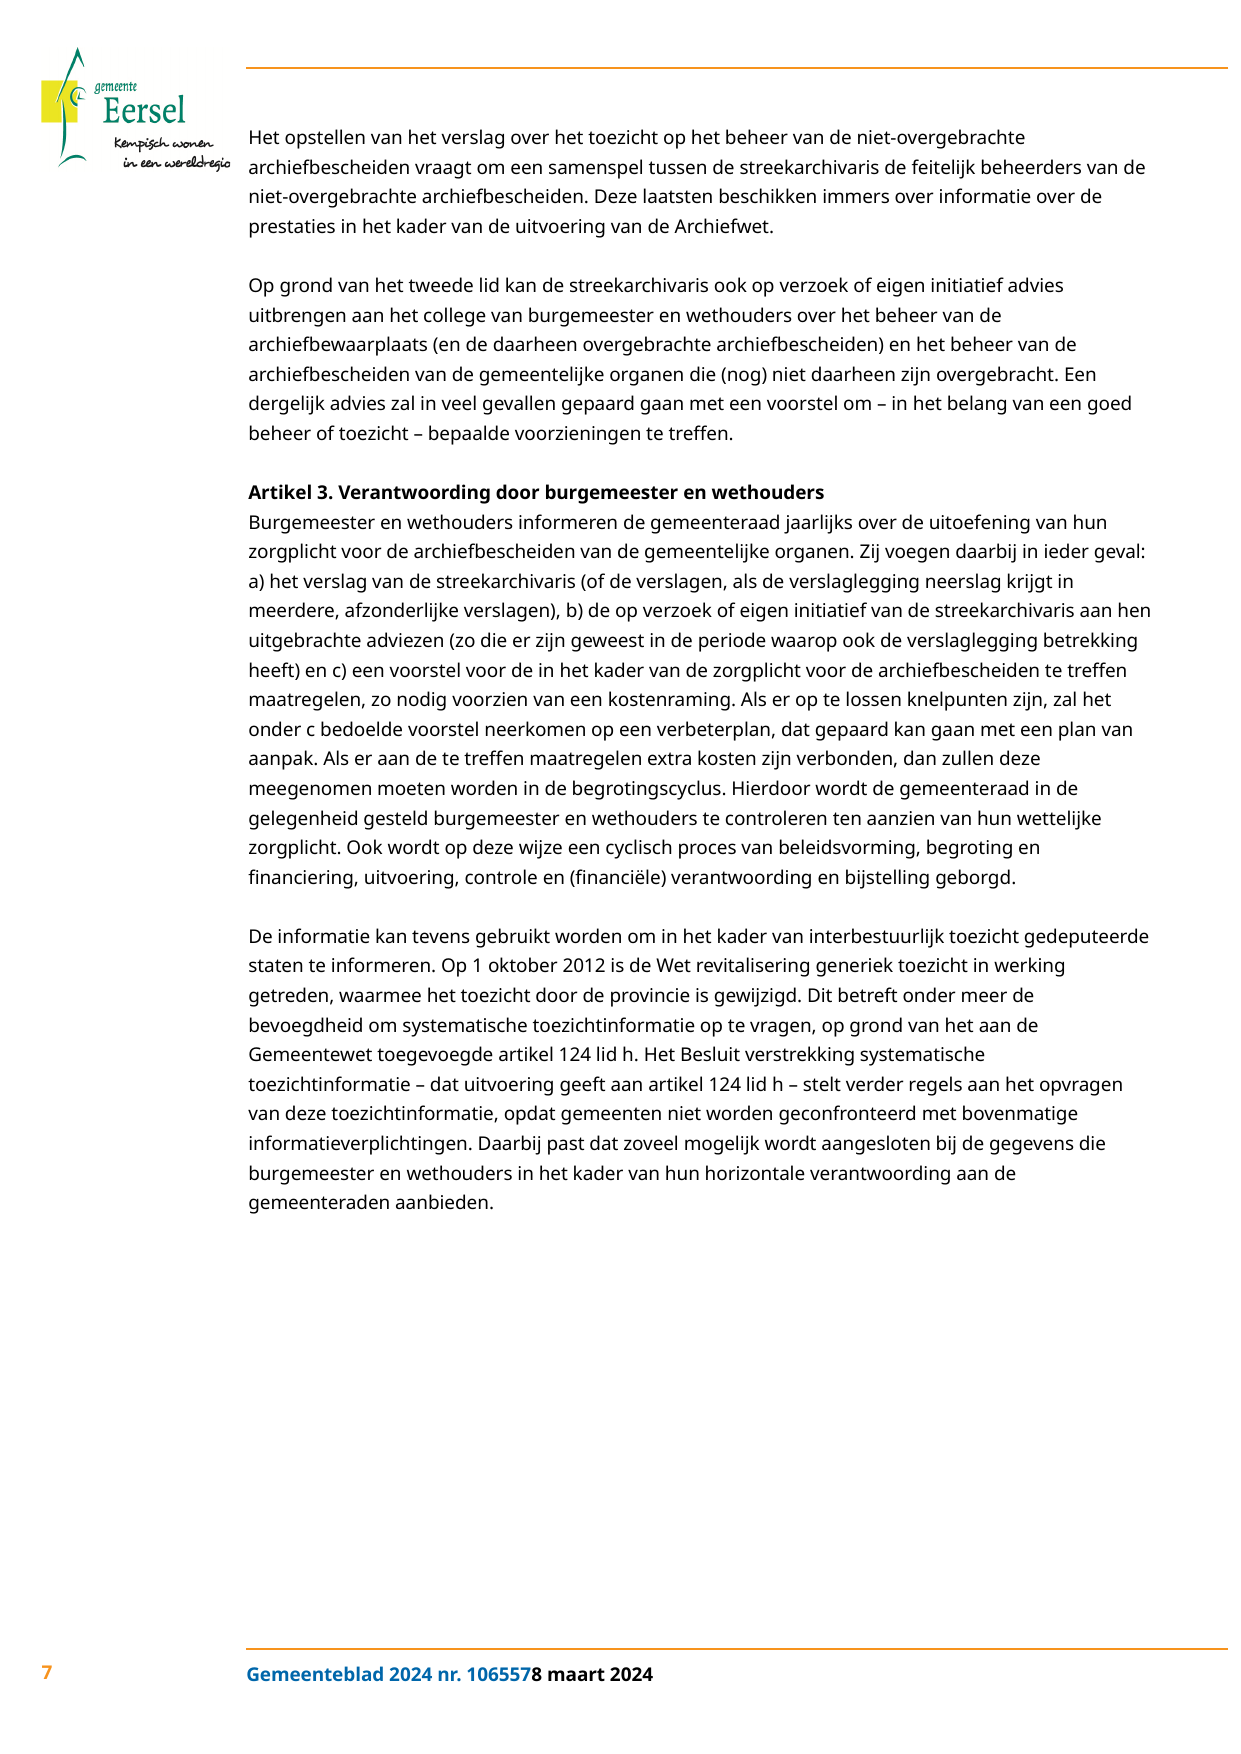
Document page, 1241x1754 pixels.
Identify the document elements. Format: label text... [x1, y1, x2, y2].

picture [41, 47, 231, 172]
text Burgemeester en wethouders informeren de gemeenteraad jaarlijks over de uitoefening van hun zorgplicht voor de archiefbescheiden van de gemeentelijke organen. Zij voegen daarbij in ieder geval: a) het verslag van de streekarchivaris (of de verslagen, als de verslaglegging neerslag krijgt in meerdere, afzonderlijke verslagen), b) de op verzoek of eigen initiatief van de streekarchivaris aan hen uitgebrachte adviezen (zo die er zijn geweest in de periode waarop ook de verslaglegging betrekking heeft) en c) een voorstel voor de in het kader van de zorgplicht voor de archiefbescheiden te treffen maatregelen, zo nodig voorzien van een kostenraming. Als er op te lossen knelpunten zijn, zal het onder c bedoelde voorstel neerkomen op een verbeterplan, dat gepaard kan gaan met een plan van aanpak. Als er aan de te treffen maatregelen extra kosten zijn verbonden, dan zullen deze meegenomen moeten worden in de begrotingscyclus. Hierdoor wordt de gemeenteraad in de gelegenheid gesteld burgemeester en wethouders te controleren ten aanzien van hun wettelijke zorgplicht. Ook wordt op deze wijze een cyclisch proces van beleidsvorming, begroting en financiering, uitvoering, controle en (financiële) verantwoording en bijstelling geborgd. [248, 509, 1152, 890]
text Artikel 3. Verantwoording door burgemeester en wethouders [248, 479, 1152, 505]
text Het opstellen van het verslag over het toezicht op het beheer van de niet-overgebrachte archiefbescheiden vraagt om een samenspel tussen de streekarchivaris de feitelijk beheerders van de niet-overgebrachte archiefbescheiden. Deze laatsten beschikken immers over informatie over de prestaties in het kader van de uitvoering van de Archiefwet. [248, 124, 1152, 239]
text Op grond van het tweede lid kan de streekarchivaris ook op verzoek of eigen initiatief advies uitbrengen aan het college van burgemeester en wethouders over het beheer van de archiefbewaarplaats (en de daarheen overgebrachte archiefbescheiden) en het beheer van de archiefbescheiden van de gemeentelijke organen die (nog) niet daarheen zijn overgebracht. Een dergelijk advies zal in veel gevallen gepaard gaan met een voorstel om – in het belang van een goed beheer of toezicht – bepaalde voorzieningen te treffen. [248, 272, 1152, 446]
text De informatie kan tevens gebruikt worden om in het kader van interbestuurlijk toezicht gedeputeerde staten te informeren. Op 1 oktober 2012 is de Wet revitalisering generiek toezicht in werking getreden, waarmee het toezicht door de provincie is gewijzigd. Dit betreft onder meer de bevoegdheid om systematische toezichtinformatie op te vragen, op grond van het aan de Gemeentewet toegevoegde artikel 124 lid h. Het Besluit verstrekking systematische toezichtinformatie – dat uitvoering geeft aan artikel 124 lid h – stelt verder regels aan het opvragen van deze toezichtinformatie, opdat gemeenten niet worden geconfronteerd met bovenmatige informatieverplichtingen. Daarbij past dat zoveel mogelijk wordt aangesloten bij de gegevens die burgemeester en wethouders in het kader van hun horizontale verantwoording aan de gemeenteraden aanbieden. [248, 923, 1152, 1215]
